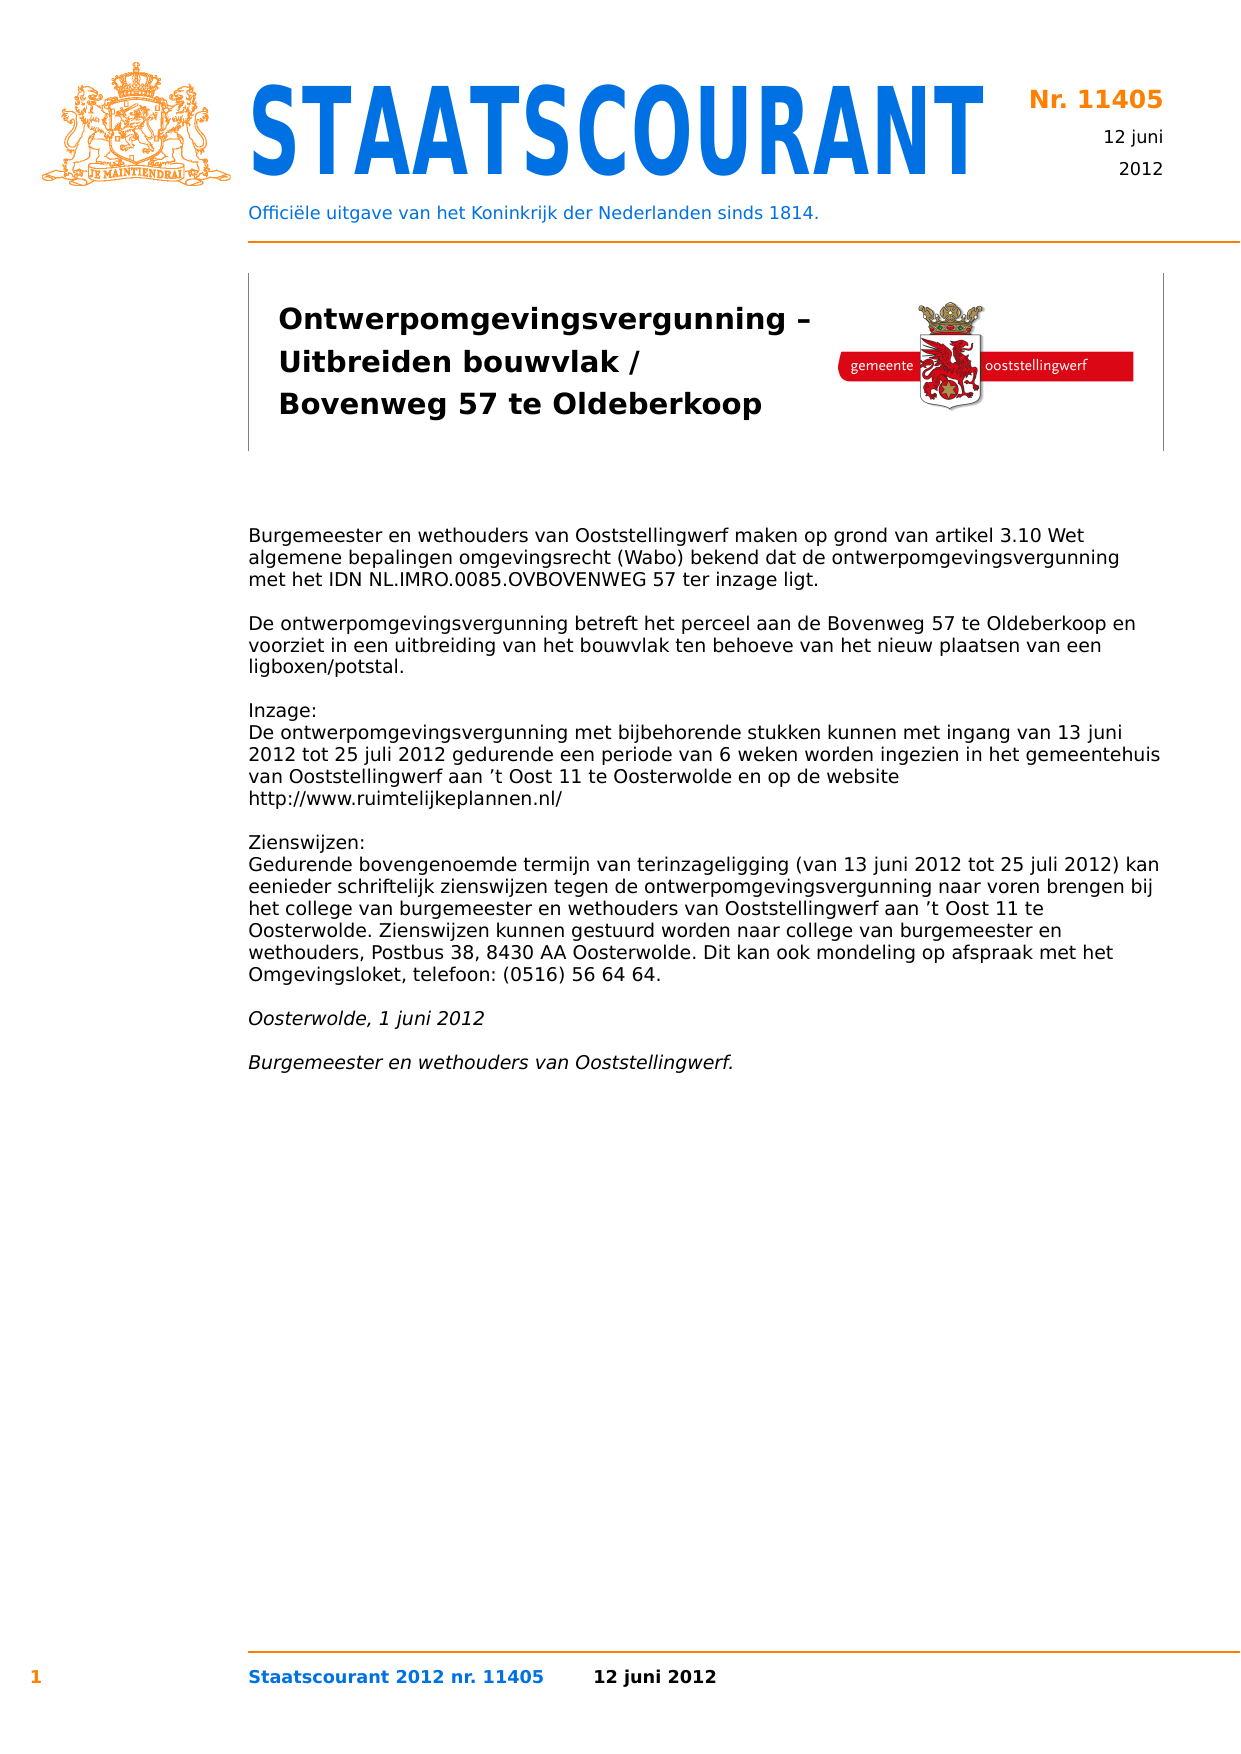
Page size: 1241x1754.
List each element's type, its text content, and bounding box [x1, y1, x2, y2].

text Gedurende bovengenoemde termijn van terinzageligging (van 13 juni 2012 tot 25 juli 2012) kan eenieder schriftelijk zienswijzen tegen de ontwerpomgevingsvergunning naar voren brengen bij het college van burgemeester en wethouders van Ooststellingwerf aan ’t Oost 11 te Oosterwolde. Zienswijzen kunnen gestuurd worden naar college van burgemeester en wethouders, Postbus 38, 8430 AA Oosterwolde. Dit kan ook mondeling op afspraak met het Omgevingsloket, telefoon: (0516) 56 64 64. [248, 854, 1163, 986]
text Burgemeester en wethouders van Ooststellingwerf maken op grond van artikel 3.10 Wet algemene bepalingen omgevingsrecht (Wabo) bekend dat de ontwerpomgevingsvergunning met het IDN NL.IMRO.0085.OVBOVENWEG 57 ter inzage ligt. [248, 525, 1163, 591]
picture [41, 62, 231, 186]
text Oosterwolde, 1 juni 2012 [248, 1008, 1163, 1030]
text Burgemeester en wethouders van Ooststellingwerf. [248, 1052, 1163, 1074]
table_header [25, 62, 248, 241]
text Inzage: [248, 700, 1163, 722]
table_header Nr. 11405 [998, 62, 1240, 121]
picture [838, 302, 1134, 415]
subtitle Ontwerpomgevingsvergunning – Uitbreiden bouwvlak / Bovenweg 57 te Oldeberkoop [249, 273, 1163, 451]
table_cell Officiële uitgave van het Koninkrijk der Nederlanden sinds 1814. [248, 203, 1240, 241]
table_cell 12 juni [998, 121, 1240, 153]
text Zienswijzen: [248, 832, 1163, 854]
text De ontwerpomgevingsvergunning met bijbehorende stukken kunnen met ingang van 13 juni 2012 tot 25 juli 2012 gedurende een periode van 6 weken worden ingezien in het gemeentehuis van Ooststellingwerf aan ’t Oost 11 te Oosterwolde en op de website http://www.ruimtelijkeplannen.nl/ [248, 722, 1163, 810]
text De ontwerpomgevingsvergunning betreft het perceel aan de Bovenweg 57 te Oldeberkoop en voorziet in een uitbreiding van het bouwvlak ten behoeve van het nieuw plaatsen van een ligboxen/potstal. [248, 612, 1163, 678]
table_header STAATSCOURANT [248, 62, 998, 203]
table_cell 2012 [998, 153, 1240, 203]
